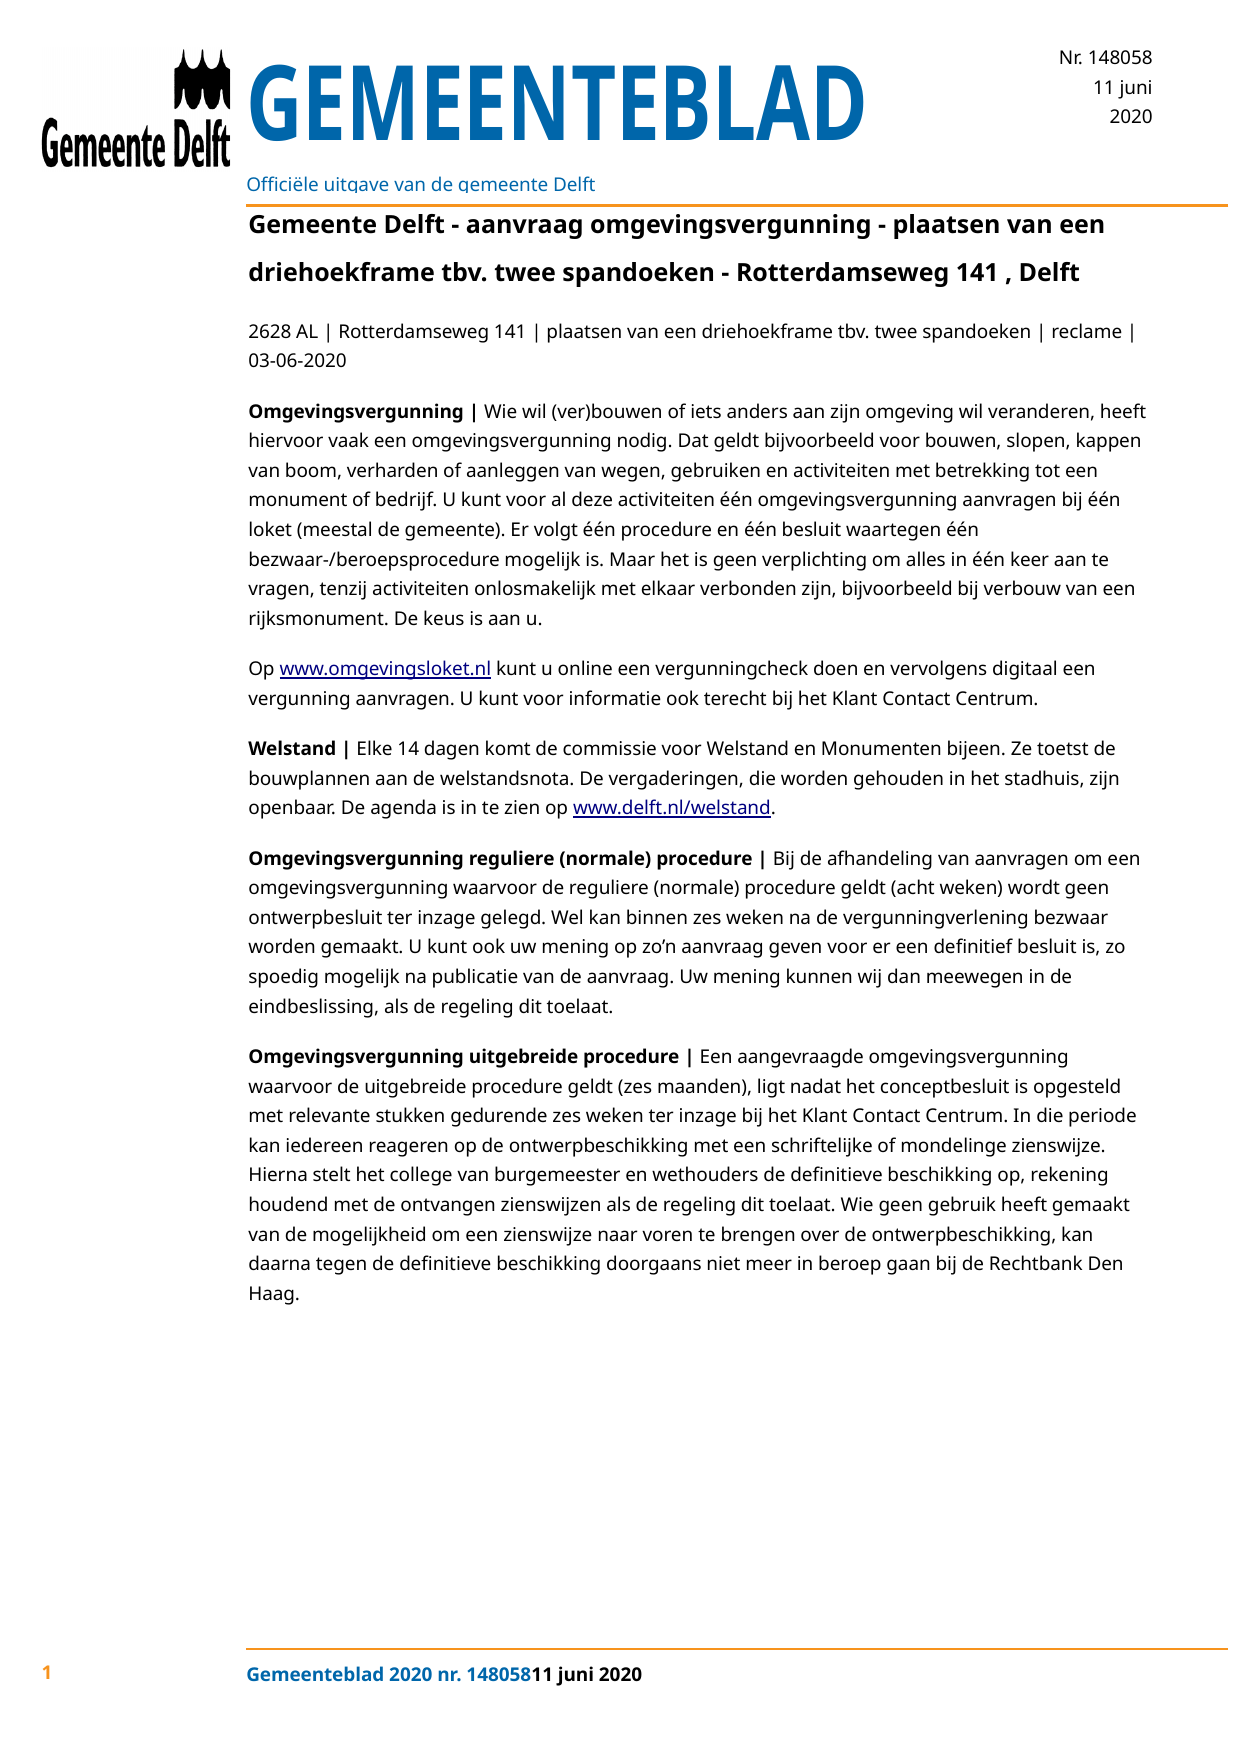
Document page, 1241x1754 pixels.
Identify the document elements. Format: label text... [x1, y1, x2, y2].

text Omgevingsvergunning | Wie wil (ver)bouwen of iets anders aan zijn omgeving wil veranderen, heeft hiervoor vaak een omgevingsvergunning nodig. Dat geldt bijvoorbeeld voor bouwen, slopen, kappen van boom, verharden of aanleggen van wegen, gebruiken en activiteiten met betrekking tot een monument of bedrijf. U kunt voor al deze activiteiten één omgevingsvergunning aanvragen bij één loket (meestal de gemeente). Er volgt één procedure en één besluit waartegen één bezwaar-/beroepsprocedure mogelijk is. Maar het is geen verplichting om alles in één keer aan te vragen, tenzij activiteiten onlosmakelijk met elkaar verbonden zijn, bijvoorbeeld bij verbouw van een rijksmonument. De keus is aan u. [248, 398, 1152, 631]
text Omgevingsvergunning uitgebreide procedure | Een aangevraagde omgevingsvergunning waarvoor de uitgebreide procedure geldt (zes maanden), ligt nadat het conceptbesluit is opgesteld met relevante stukken gedurende zes weken ter inzage bij het Klant Contact Centrum. In die periode kan iedereen reageren op de ontwerpbeschikking met een schriftelijke of mondelinge zienswijze. Hierna stelt het college van burgemeester en wethouders de definitieve beschikking op, rekening houdend met de ontvangen zienswijzen als de regeling dit toelaat. Wie geen gebruik heeft gemaakt van de mogelijkheid om een zienswijze naar voren te brengen over de ontwerpbeschikking, kan daarna tegen de definitieve beschikking doorgaans niet meer in beroep gaan bij de Rechtbank Den Haag. [248, 1043, 1152, 1306]
text Welstand | Elke 14 dagen komt de commissie voor Welstand en Monumenten bijeen. Ze toetst de bouwplannen aan de welstandsnota. De vergaderingen, die worden gehouden in het stadhuis, zijn openbaar. De agenda is in te zien op www.delft.nl/welstand. [248, 735, 1152, 820]
text 2628 AL | Rotterdamseweg 141 | plaatsen van een driehoekframe tbv. twee spandoeken | reclame | 03-06-2020 [248, 318, 1152, 373]
picture [41, 47, 231, 172]
text Op www.omgevingsloket.nl kunt u online een vergunningcheck doen en vervolgens digitaal een vergunning aanvragen. U kunt voor informatie ook terecht bij het Klant Contact Centrum. [248, 655, 1152, 711]
text Omgevingsvergunning reguliere (normale) procedure | Bij de afhandeling van aanvragen om een omgevingsvergunning waarvoor de reguliere (normale) procedure geldt (acht weken) wordt geen ontwerpbesluit ter inzage gelegd. Wel kan binnen zes weken na de vergunningverlening bezwaar worden gemaakt. U kunt ook uw mening op zo’n aanvraag geven voor er een definitief besluit is, zo spoedig mogelijk na publicatie van de aanvraag. Uw mening kunnen wij dan meewegen in de eindbeslissing, als de regeling dit toelaat. [248, 845, 1152, 1019]
text Gemeente Delft - aanvraag omgevingsvergunning - plaatsen van een driehoekframe tbv. twee spandoeken - Rotterdamseweg 141 , Delft [248, 207, 1152, 288]
